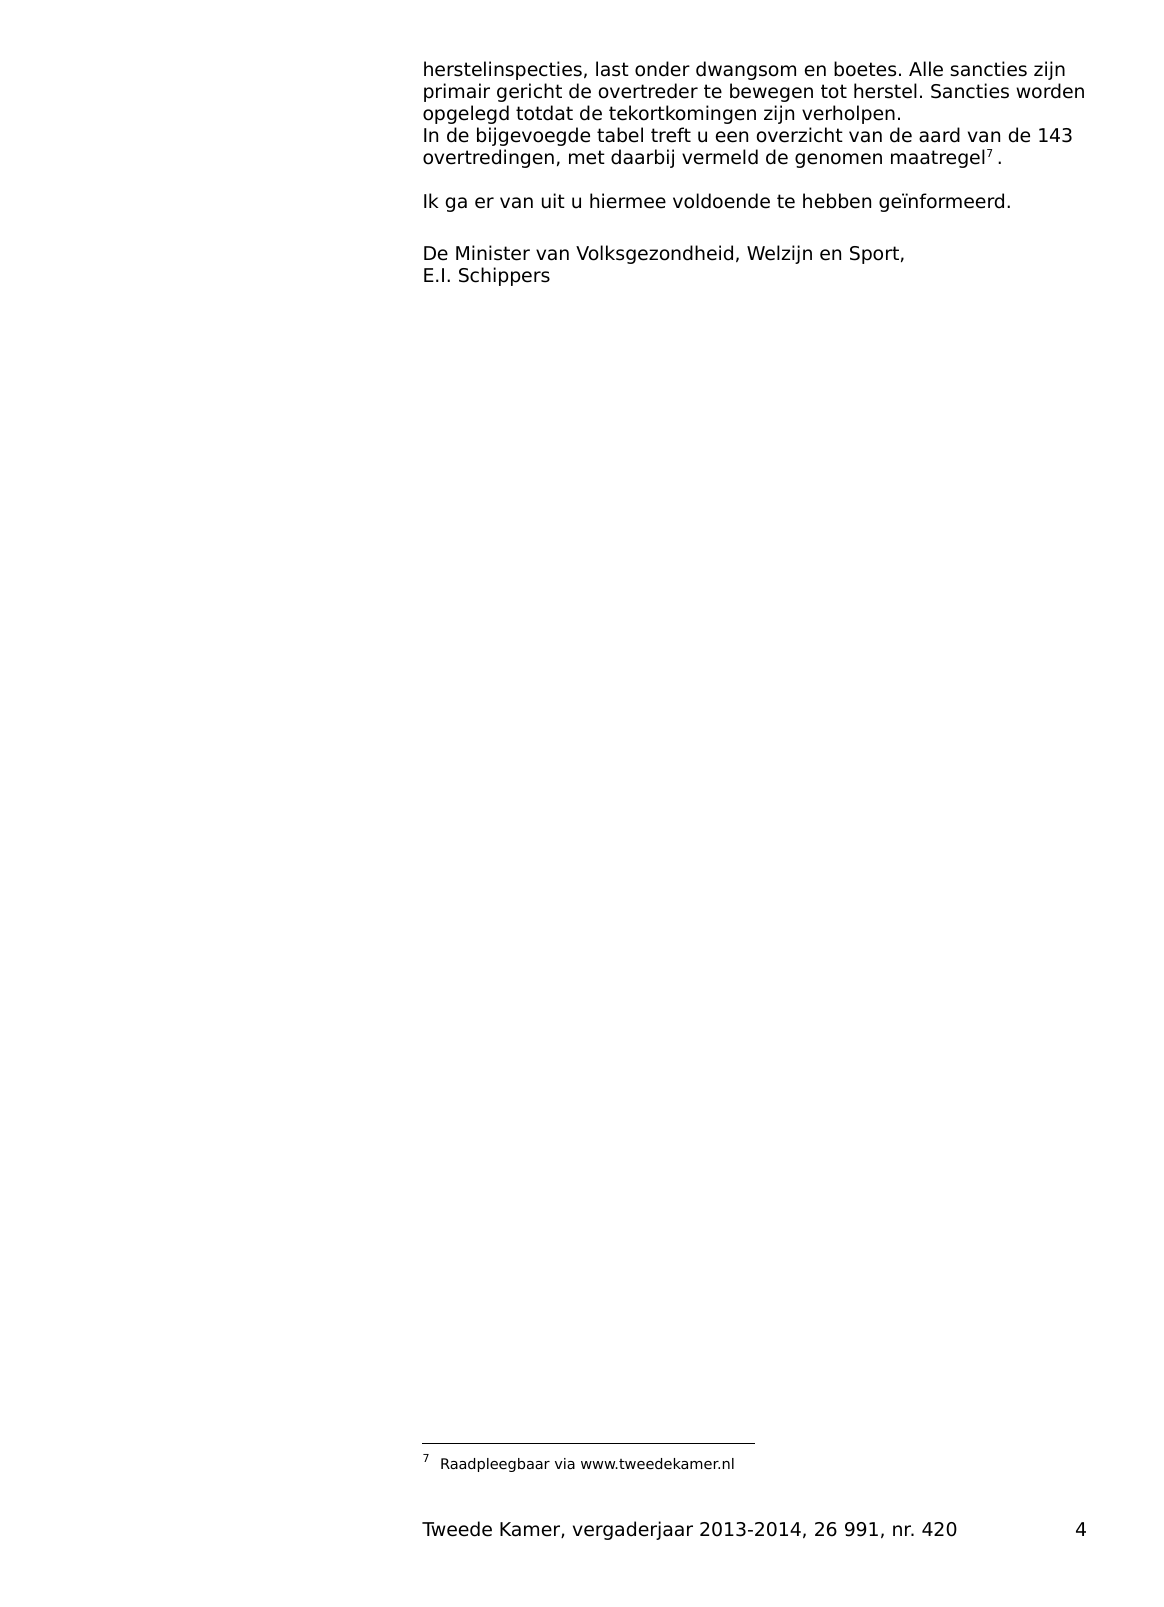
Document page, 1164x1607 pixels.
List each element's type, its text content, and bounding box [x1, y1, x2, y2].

text Raadpleegbaar via www.tweedekamer.nl [422, 1452, 1087, 1474]
text herstelinspecties, last onder dwangsom en boetes. Alle sancties zijn primair gericht de overtreder te bewegen tot herstel. Sancties worden opgelegd totdat de tekortkomingen zijn verholpen. [422, 59, 1087, 125]
text De Minister van Volksgezondheid, Welzijn en Sport, E.I. Schippers [422, 243, 1087, 287]
text Ik ga er van uit u hiermee voldoende te hebben geïnformeerd. [422, 191, 1087, 213]
text In de bijgevoegde tabel treft u een overzicht van de aard van de 143 overtredingen, met daarbij vermeld de genomen maatregel. [422, 125, 1087, 169]
